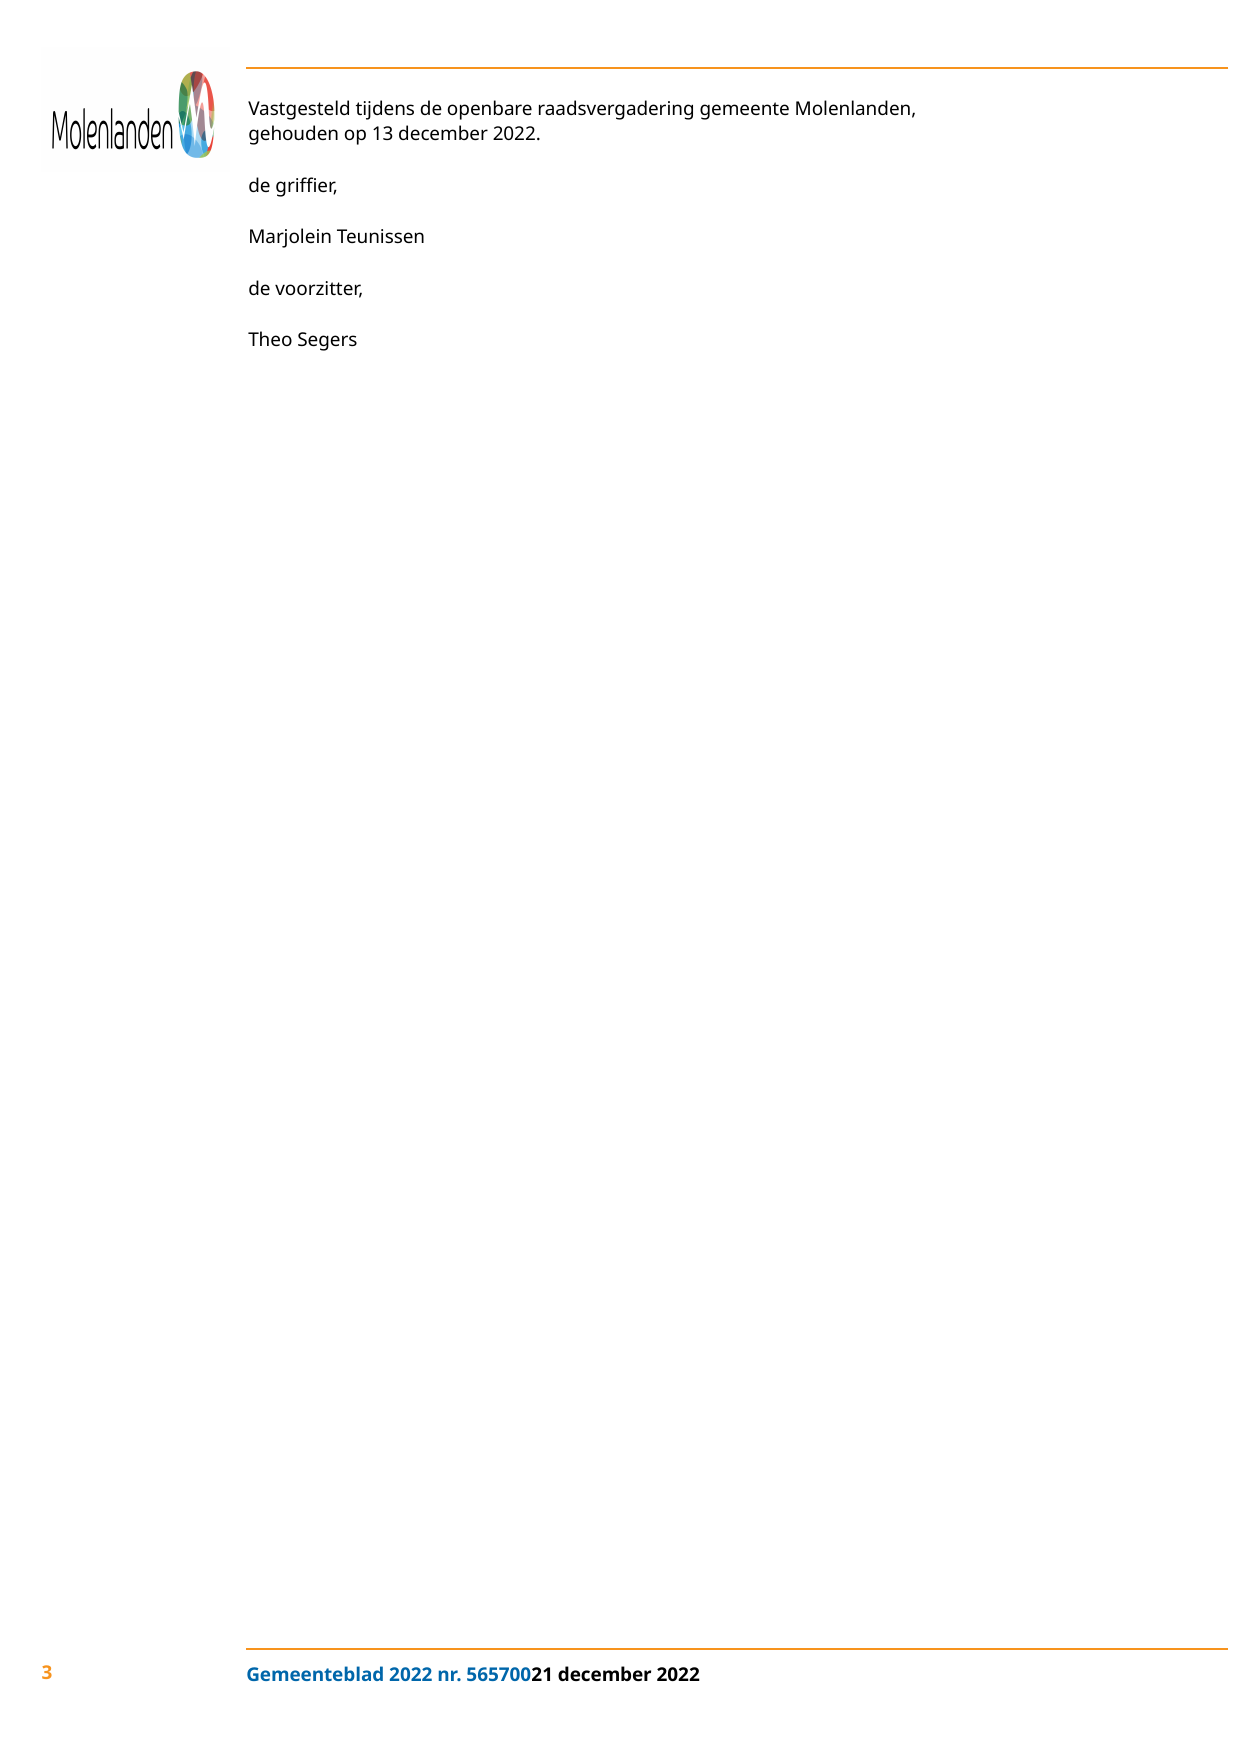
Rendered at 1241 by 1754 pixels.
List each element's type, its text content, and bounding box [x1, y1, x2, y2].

picture [41, 47, 231, 172]
text Theo Segers [248, 326, 1152, 352]
text gehouden op 13 december 2022. [248, 121, 1152, 146]
text de voorzitter, [248, 275, 1152, 301]
text de griffier, [248, 172, 1152, 198]
text Marjolein Teunissen [248, 223, 1152, 249]
text Vastgesteld tijdens de openbare raadsvergadering gemeente Molenlanden, [248, 95, 1152, 121]
